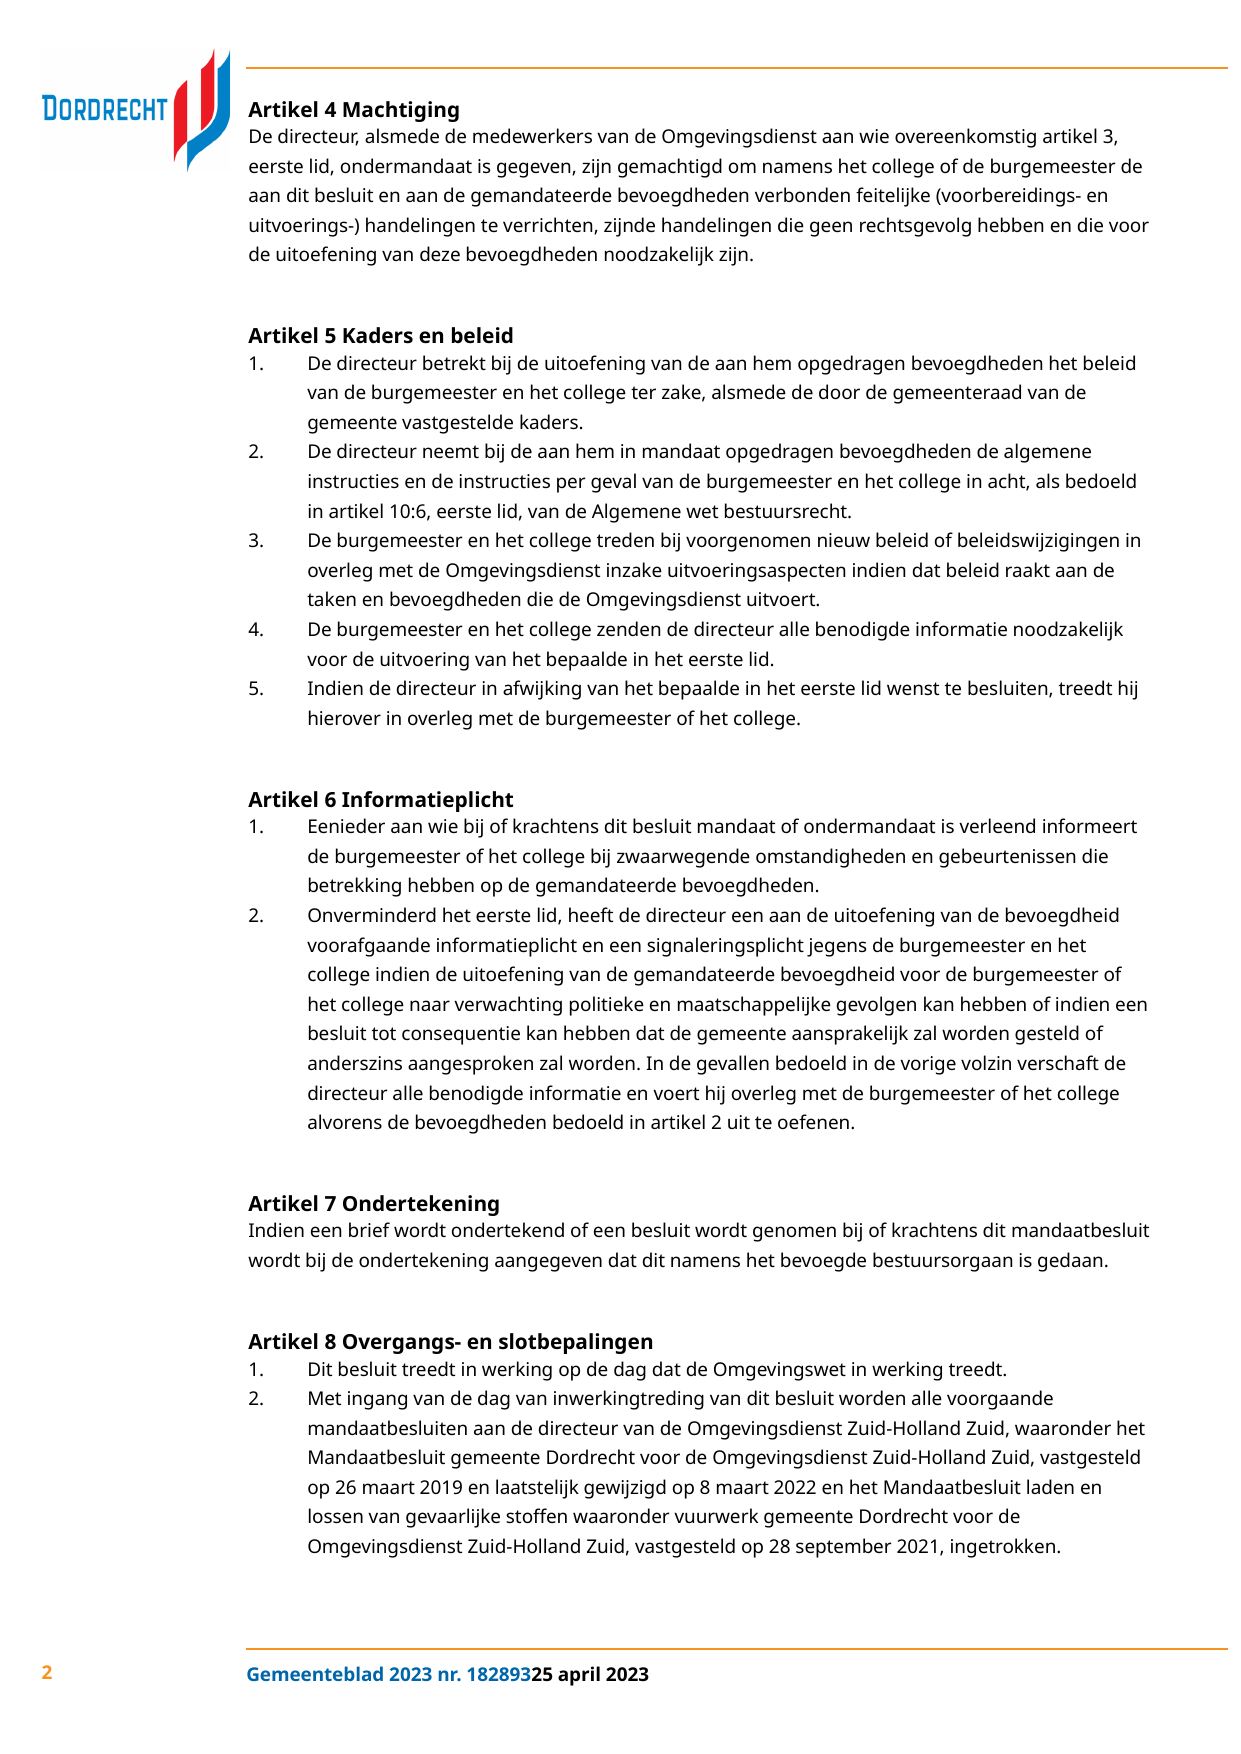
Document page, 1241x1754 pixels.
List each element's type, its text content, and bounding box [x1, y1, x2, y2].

list Eenieder aan wie bij of krachtens dit besluit mandaat of ondermandaat is verleend informeert de burgemeester of het college bij zwaarwegende omstandigheden en gebeurtenissen die betrekking hebben op de gemandateerde bevoegdheden. [248, 813, 1152, 898]
text Indien een brief wordt ondertekend of een besluit wordt genomen bij of krachtens dit mandaatbesluit wordt bij de ondertekening aangegeven dat dit namens het bevoegde bestuursorgaan is gedaan. [248, 1218, 1152, 1273]
picture [41, 47, 231, 172]
text De directeur, alsmede de medewerkers van de Omgevingsdienst aan wie overeenkomstig artikel 3, eerste lid, ondermandaat is gegeven, zijn gemachtigd om namens het college of de burgemeester de aan dit besluit en aan de gemandateerde bevoegdheden verbonden feitelijke (voorbereidings- en uitvoerings-) handelingen te verrichten, zijnde handelingen die geen rechtsgevolg hebben en die voor de uitoefening van deze bevoegdheden noodzakelijk zijn. [248, 123, 1152, 267]
list De directeur betrekt bij de uitoefening van de aan hem opgedragen bevoegdheden het beleid van de burgemeester en het college ter zake, alsmede de door de gemeenteraad van de gemeente vastgestelde kaders. [248, 350, 1152, 435]
list Indien de directeur in afwijking van het bepaalde in het eerste lid wenst te besluiten, treedt hij hierover in overleg met de burgemeester of het college. [248, 675, 1152, 731]
text Artikel 6 Informatieplicht [248, 785, 1152, 813]
list De burgemeester en het college treden bij voorgenomen nieuw beleid of beleidswijzigingen in overleg met de Omgevingsdienst inzake uitvoeringsaspecten indien dat beleid raakt aan de taken en bevoegdheden die de Omgevingsdienst uitvoert. [248, 527, 1152, 612]
list De directeur neemt bij de aan hem in mandaat opgedragen bevoegdheden de algemene instructies en de instructies per geval van de burgemeester en het college in acht, als bedoeld in artikel 10:6, eerste lid, van de Algemene wet bestuursrecht. [248, 439, 1152, 524]
list De burgemeester en het college zenden de directeur alle benodigde informatie noodzakelijk voor de uitvoering van het bepaalde in het eerste lid. [248, 616, 1152, 672]
list Met ingang van de dag van inwerkingtreding van dit besluit worden alle voorgaande mandaatbesluiten aan de directeur van de Omgevingsdienst Zuid-Holland Zuid, waaronder het Mandaatbesluit gemeente Dordrecht voor de Omgevingsdienst Zuid-Holland Zuid, vastgesteld op 26 maart 2019 en laatstelijk gewijzigd op 8 maart 2022 en het Mandaatbesluit laden en lossen van gevaarlijke stoffen waaronder vuurwerk gemeente Dordrecht voor de Omgevingsdienst Zuid-Holland Zuid, vastgesteld op 28 september 2021, ingetrokken. [248, 1385, 1152, 1559]
text Artikel 7 Ondertekening [248, 1189, 1152, 1218]
text Artikel 8 Overgangs- en slotbepalingen [248, 1327, 1152, 1356]
list Dit besluit treedt in werking op de dag dat de Omgevingswet in werking treedt. [248, 1356, 1152, 1381]
list Onverminderd het eerste lid, heeft de directeur een aan de uitoefening van de bevoegdheid voorafgaande informatieplicht en een signaleringsplicht jegens de burgemeester en het college indien de uitoefening van de gemandateerde bevoegdheid voor de burgemeester of het college naar verwachting politieke en maatschappelijke gevolgen kan hebben of indien een besluit tot consequentie kan hebben dat de gemeente aansprakelijk zal worden gesteld of anderszins aangesproken zal worden. In de gevallen bedoeld in de vorige volzin verschaft de directeur alle benodigde informatie en voert hij overleg met de burgemeester of het college alvorens de bevoegdheden bedoeld in artikel 2 uit te oefenen. [248, 902, 1152, 1135]
text Artikel 4 Machtiging [248, 95, 1152, 123]
text Artikel 5 Kaders en beleid [248, 322, 1152, 350]
